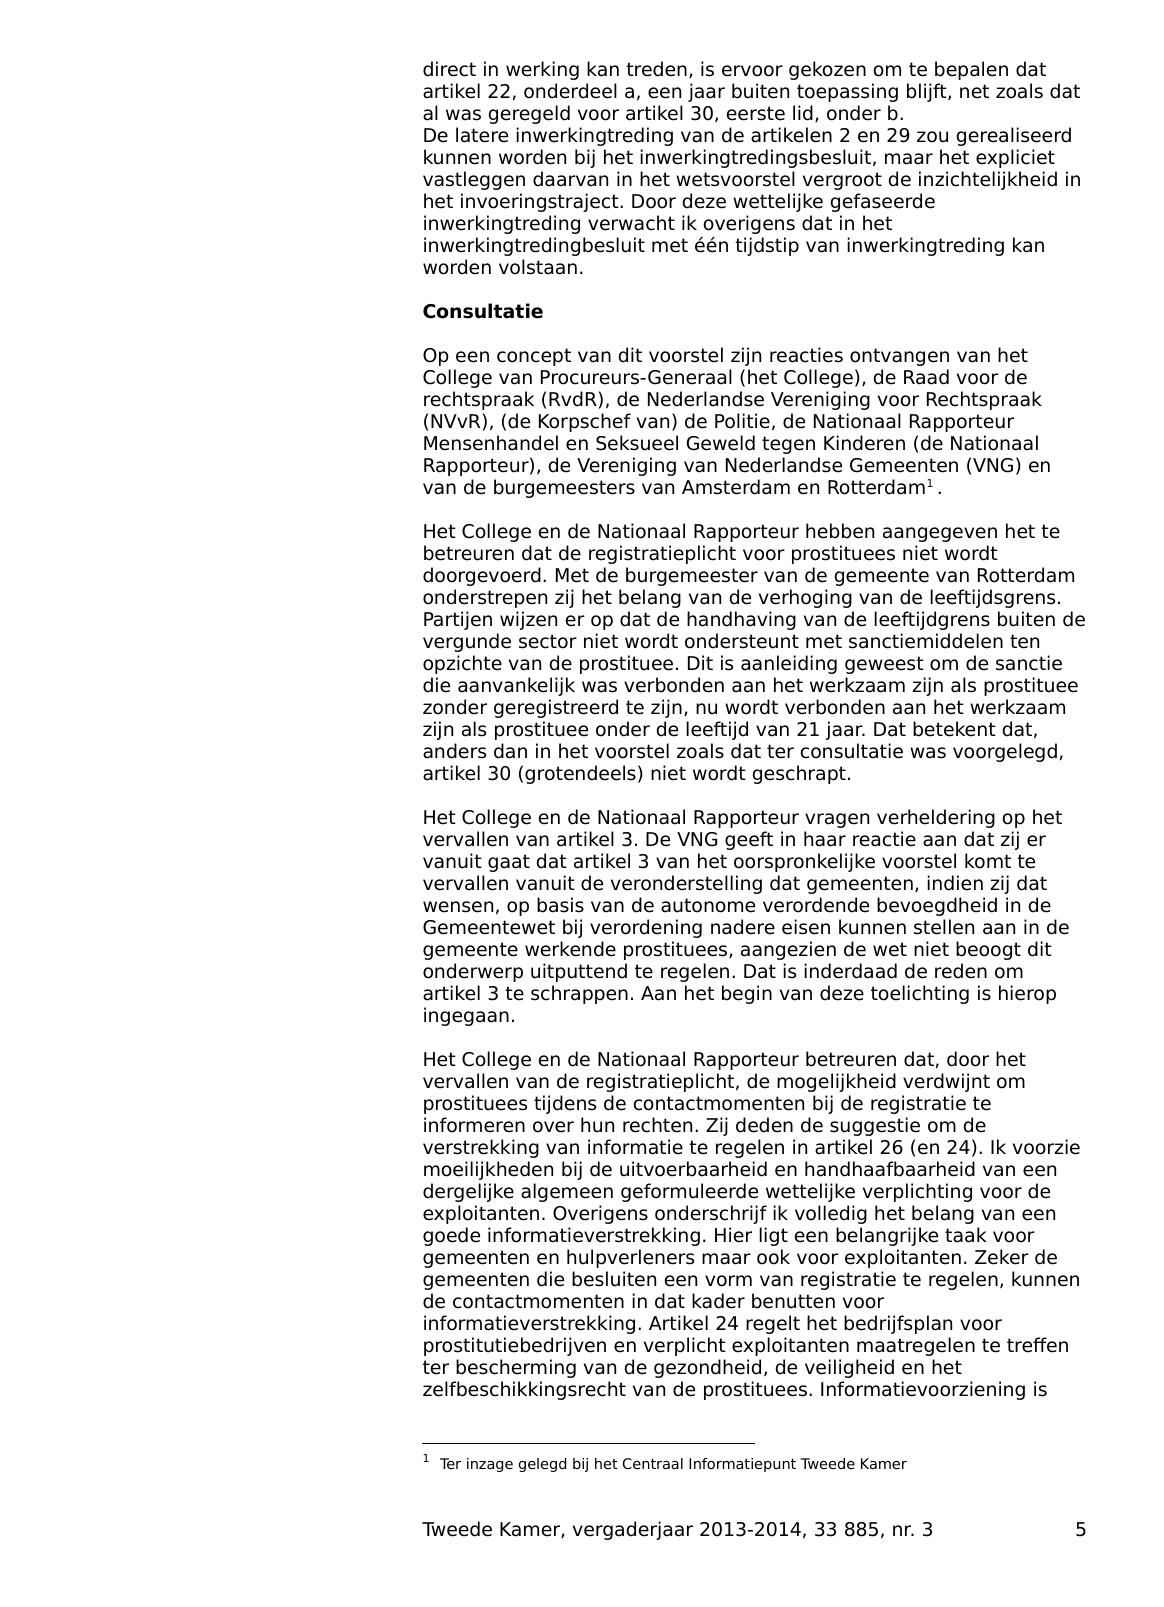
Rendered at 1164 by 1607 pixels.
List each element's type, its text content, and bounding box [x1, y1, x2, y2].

subtitle Consultatie [422, 301, 1087, 323]
text De latere inwerkingtreding van de artikelen 2 en 29 zou gerealiseerd kunnen worden bij het inwerkingtredingsbesluit, maar het expliciet vastleggen daarvan in het wetsvoorstel vergroot de inzichtelijkheid in het invoeringstraject. Door deze wettelijke gefaseerde inwerkingtreding verwacht ik overigens dat in het inwerkingtredingbesluit met één tijdstip van inwerkingtreding kan worden volstaan. [422, 125, 1087, 279]
text Het College en de Nationaal Rapporteur hebben aangegeven het te betreuren dat de registratieplicht voor prostituees niet wordt doorgevoerd. Met de burgemeester van de gemeente van Rotterdam onderstrepen zij het belang van de verhoging van de leeftijdsgrens. Partijen wijzen er op dat de handhaving van de leeftijdgrens buiten de vergunde sector niet wordt ondersteunt met sanctiemiddelen ten opzichte van de prostituee. Dit is aanleiding geweest om de sanctie die aanvankelijk was verbonden aan het werkzaam zijn als prostituee zonder geregistreerd te zijn, nu wordt verbonden aan het werkzaam zijn als prostituee onder de leeftijd van 21 jaar. Dat betekent dat, anders dan in het voorstel zoals dat ter consultatie was voorgelegd, artikel 30 (grotendeels) niet wordt geschrapt. [422, 521, 1087, 785]
text Het College en de Nationaal Rapporteur vragen verheldering op het vervallen van artikel 3. De VNG geeft in haar reactie aan dat zij er vanuit gaat dat artikel 3 van het oorspronkelijke voorstel komt te vervallen vanuit de veronderstelling dat gemeenten, indien zij dat wensen, op basis van de autonome verordende bevoegdheid in de Gemeentewet bij verordening nadere eisen kunnen stellen aan in de gemeente werkende prostituees, aangezien de wet niet beoogt dit onderwerp uitputtend te regelen. Dat is inderdaad de reden om artikel 3 te schrappen. Aan het begin van deze toelichting is hierop ingegaan. [422, 807, 1087, 1027]
text direct in werking kan treden, is ervoor gekozen om te bepalen dat artikel 22, onderdeel a, een jaar buiten toepassing blijft, net zoals dat al was geregeld voor artikel 30, eerste lid, onder b. [422, 59, 1087, 125]
text Ter inzage gelegd bij het Centraal Informatiepunt Tweede Kamer [422, 1452, 1087, 1474]
text Op een concept van dit voorstel zijn reacties ontvangen van het College van Procureurs-Generaal (het College), de Raad voor de rechtspraak (RvdR), de Nederlandse Vereniging voor Rechtspraak (NVvR), (de Korpschef van) de Politie, de Nationaal Rapporteur Mensenhandel en Seksueel Geweld tegen Kinderen (de Nationaal Rapporteur), de Vereniging van Nederlandse Gemeenten (VNG) en van de burgemeesters van Amsterdam en Rotterdam. [422, 345, 1087, 499]
text Het College en de Nationaal Rapporteur betreuren dat, door het vervallen van de registratieplicht, de mogelijkheid verdwijnt om prostituees tijdens de contactmomenten bij de registratie te informeren over hun rechten. Zij deden de suggestie om de verstrekking van informatie te regelen in artikel 26 (en 24). Ik voorzie moeilijkheden bij de uitvoerbaarheid en handhaafbaarheid van een dergelijke algemeen geformuleerde wettelijke verplichting voor de exploitanten. Overigens onderschrijf ik volledig het belang van een goede informatieverstrekking. Hier ligt een belangrijke taak voor gemeenten en hulpverleners maar ook voor exploitanten. Zeker de gemeenten die besluiten een vorm van registratie te regelen, kunnen de contactmomenten in dat kader benutten voor informatieverstrekking. Artikel 24 regelt het bedrijfsplan voor prostitutiebedrijven en verplicht exploitanten maatregelen te treffen ter bescherming van de gezondheid, de veiligheid en het zelfbeschikkingsrecht van de prostituees. Informatievoorziening is [422, 1049, 1087, 1401]
